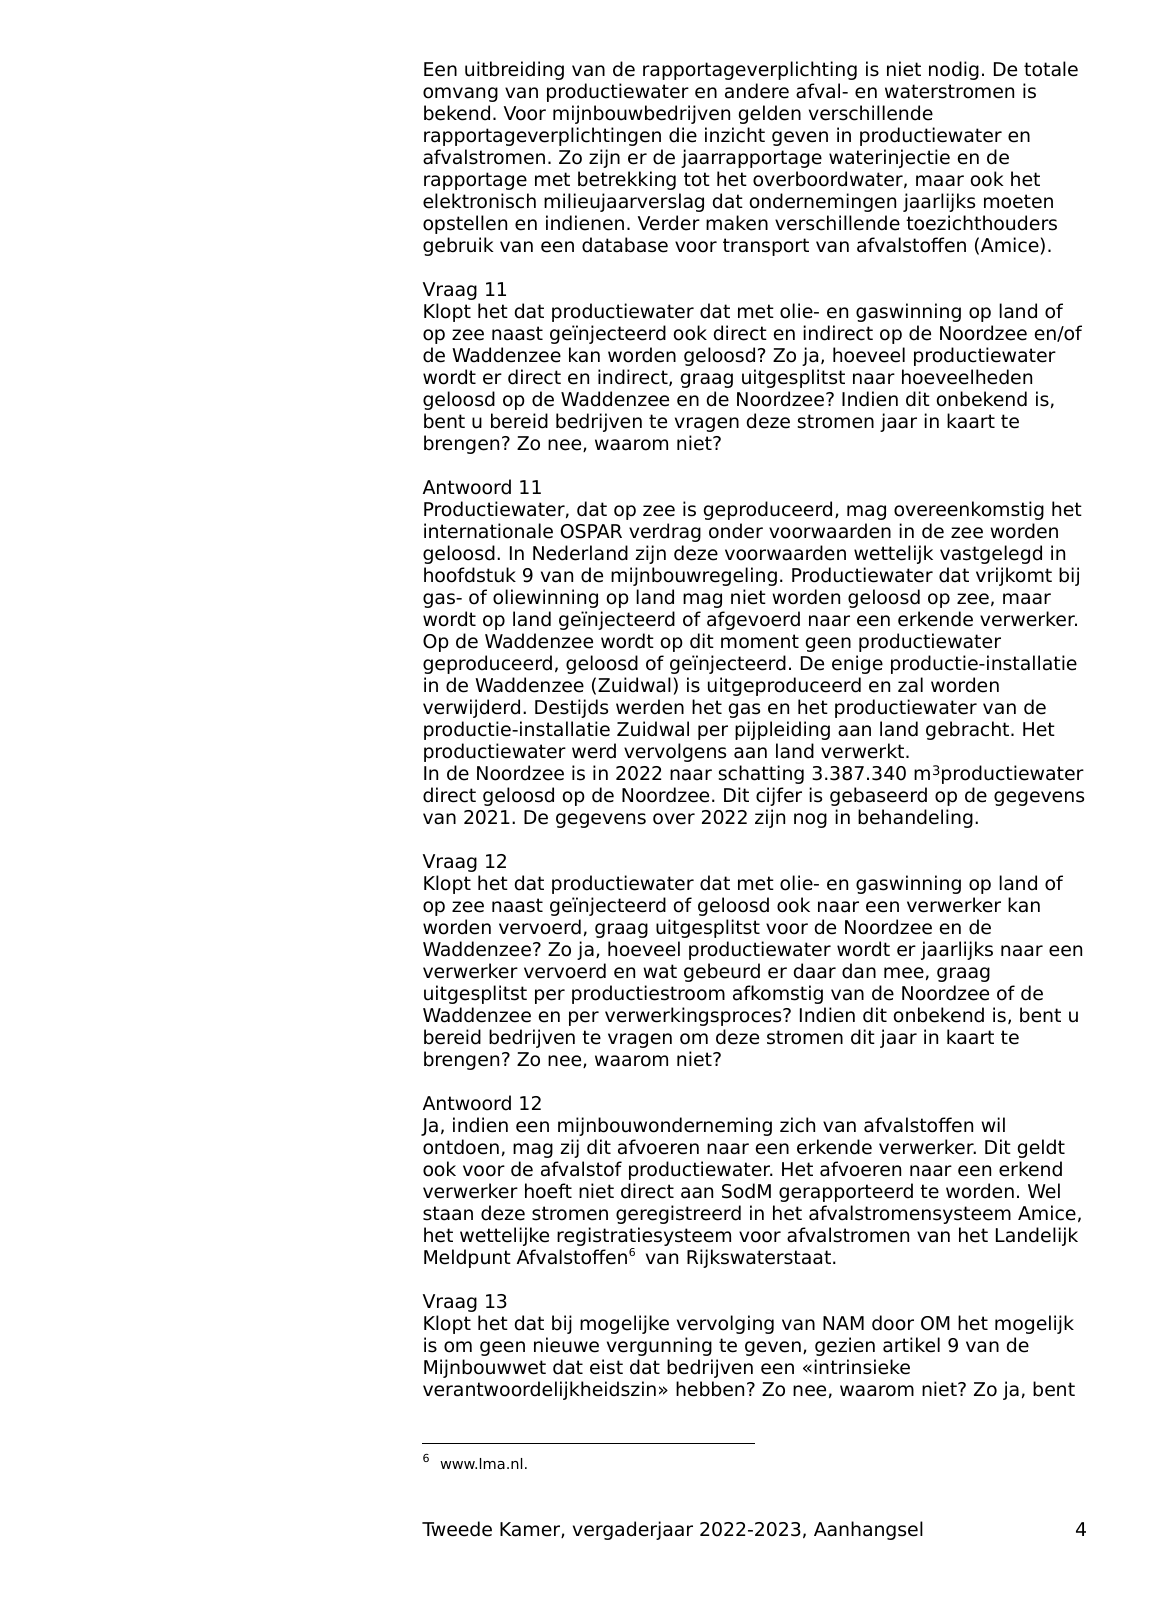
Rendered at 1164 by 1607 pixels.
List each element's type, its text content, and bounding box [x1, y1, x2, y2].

text Op de Waddenzee wordt op dit moment geen productiewater geproduceerd, geloosd of geïnjecteerd. De enige productie-installatie in de Waddenzee (Zuidwal) is uitgeproduceerd en zal worden verwijderd. Destijds werden het gas en het productiewater van de productie-installatie Zuidwal per pijpleiding aan land gebracht. Het productiewater werd vervolgens aan land verwerkt. [422, 631, 1087, 763]
text Vraag 13 [422, 1291, 1087, 1313]
text Vraag 12 [422, 851, 1087, 873]
text Klopt het dat productiewater dat met olie- en gaswinning op land of op zee naast geïnjecteerd of geloosd ook naar een verwerker kan worden vervoerd, graag uitgesplitst voor de Noordzee en de Waddenzee? Zo ja, hoeveel productiewater wordt er jaarlijks naar een verwerker vervoerd en wat gebeurd er daar dan mee, graag uitgesplitst per productiestroom afkomstig van de Noordzee of de Waddenzee en per verwerkingsproces? Indien dit onbekend is, bent u bereid bedrijven te vragen om deze stromen dit jaar in kaart te brengen? Zo nee, waarom niet? [422, 873, 1087, 1071]
text Klopt het dat productiewater dat met olie- en gaswinning op land of op zee naast geïnjecteerd ook direct en indirect op de Noordzee en/of de Waddenzee kan worden geloosd? Zo ja, hoeveel productiewater wordt er direct en indirect, graag uitgesplitst naar hoeveelheden geloosd op de Waddenzee en de Noordzee? Indien dit onbekend is, bent u bereid bedrijven te vragen deze stromen jaar in kaart te brengen? Zo nee, waarom niet? [422, 301, 1087, 455]
text Ja, indien een mijnbouwonderneming zich van afvalstoffen wil ontdoen, mag zij dit afvoeren naar een erkende verwerker. Dit geldt ook voor de afvalstof productiewater. Het afvoeren naar een erkend verwerker hoeft niet direct aan SodM gerapporteerd te worden. Wel staan deze stromen geregistreerd in het afvalstromensysteem Amice, het wettelijke registratiesysteem voor afvalstromen van het Landelijk Meldpunt Afvalstoffen van Rijkswaterstaat. [422, 1115, 1087, 1269]
text www.lma.nl. [422, 1452, 1087, 1474]
text Een uitbreiding van de rapportageverplichting is niet nodig. De totale omvang van productiewater en andere afval- en waterstromen is bekend. Voor mijnbouwbedrijven gelden verschillende rapportageverplichtingen die inzicht geven in productiewater en afvalstromen. Zo zijn er de jaarrapportage waterinjectie en de rapportage met betrekking tot het overboordwater, maar ook het elektronisch milieujaarverslag dat ondernemingen jaarlijks moeten opstellen en indienen. Verder maken verschillende toezichthouders gebruik van een database voor transport van afvalstoffen (Amice). [422, 59, 1087, 257]
text Antwoord 11 [422, 477, 1087, 499]
text Antwoord 12 [422, 1093, 1087, 1115]
text In de Noordzee is in 2022 naar schatting 3.387.340 m3productiewater direct geloosd op de Noordzee. Dit cijfer is gebaseerd op de gegevens van 2021. De gegevens over 2022 zijn nog in behandeling. [422, 763, 1087, 829]
text Vraag 11 [422, 279, 1087, 301]
text Productiewater, dat op zee is geproduceerd, mag overeenkomstig het internationale OSPAR verdrag onder voorwaarden in de zee worden geloosd. In Nederland zijn deze voorwaarden wettelijk vastgelegd in hoofdstuk 9 van de mijnbouwregeling. Productiewater dat vrijkomt bij gas- of oliewinning op land mag niet worden geloosd op zee, maar wordt op land geïnjecteerd of afgevoerd naar een erkende verwerker. [422, 499, 1087, 631]
text Klopt het dat bij mogelijke vervolging van NAM door OM het mogelijk is om geen nieuwe vergunning te geven, gezien artikel 9 van de Mijnbouwwet dat eist dat bedrijven een «intrinsieke verantwoordelijkheidszin» hebben? Zo nee, waarom niet? Zo ja, bent [422, 1313, 1087, 1401]
